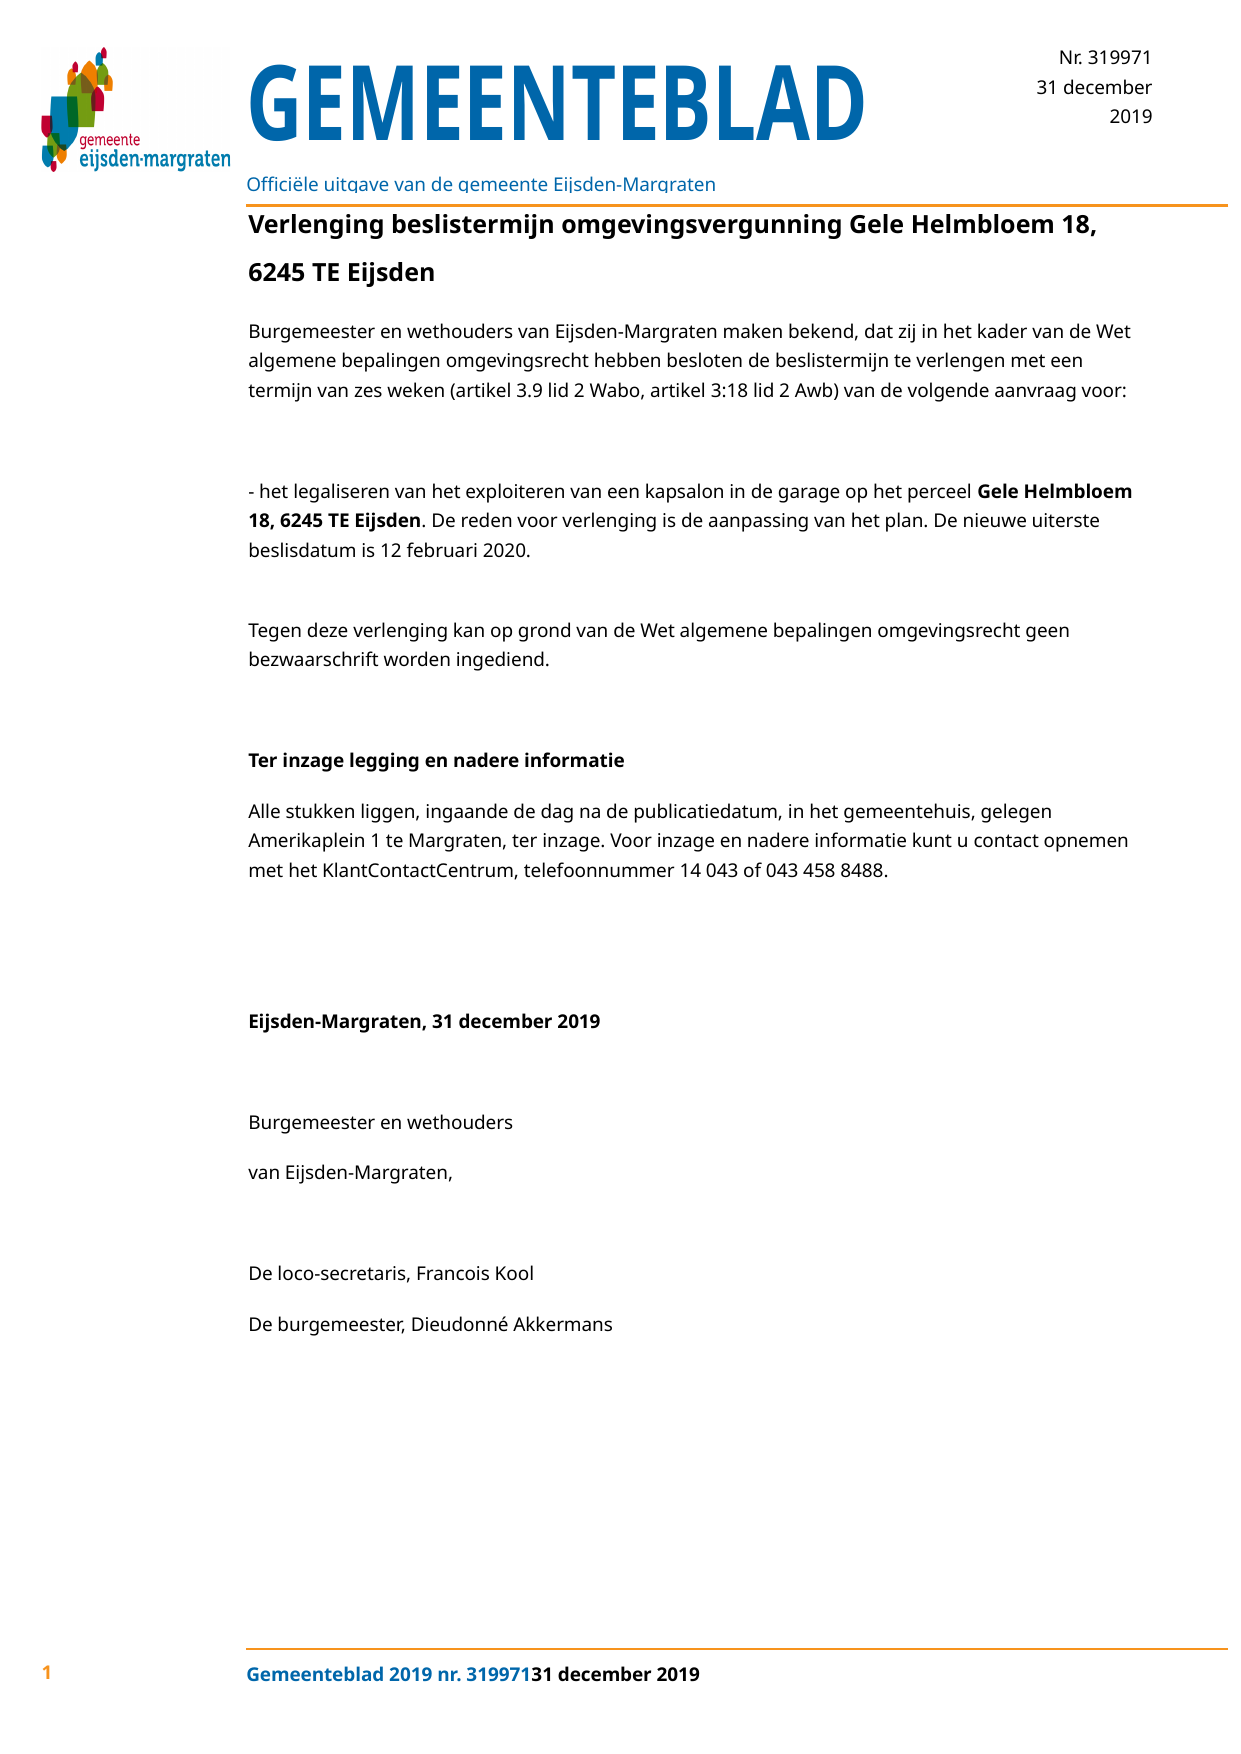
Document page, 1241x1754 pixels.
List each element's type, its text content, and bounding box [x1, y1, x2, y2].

text Alle stukken liggen, ingaande de dag na de publicatiedatum, in het gemeentehuis, gelegen Amerikaplein 1 te Margraten, ter inzage. Voor inzage en nadere informatie kunt u contact opnemen met het KlantContactCentrum, telefoonnummer 14 043 of 043 458 8488. [248, 798, 1152, 883]
text van Eijsden-Margraten, [248, 1159, 1152, 1185]
text Eijsden-Margraten, 31 december 2019 [248, 1008, 1152, 1034]
text - het legaliseren van het exploiteren van een kapsalon in de garage op het perceel Gele Helmbloem 18, 6245 TE Eijsden. De reden voor verlenging is de aanpassing van het plan. De nieuwe uiterste beslisdatum is 12 februari 2020. [248, 478, 1152, 563]
text Tegen deze verlenging kan op grond van de Wet algemene bepalingen omgevingsrecht geen bezwaarschrift worden ingediend. [248, 617, 1152, 672]
text Verlenging beslistermijn omgevingsvergunning Gele Helmbloem 18, 6245 TE Eijsden [248, 207, 1152, 288]
text De loco-secretaris, Francois Kool [248, 1260, 1152, 1286]
text Burgemeester en wethouders van Eijsden-Margraten maken bekend, dat zij in het kader van de Wet algemene bepalingen omgevingsrecht hebben besloten de beslistermijn te verlengen met een termijn van zes weken (artikel 3.9 lid 2 Wabo, artikel 3:18 lid 2 Awb) van de volgende aanvraag voor: [248, 318, 1152, 403]
text Ter inzage legging en nadere informatie [248, 747, 1152, 773]
picture [41, 47, 231, 172]
text Burgemeester en wethouders [248, 1109, 1152, 1135]
text De burgemeester, Dieudonné Akkermans [248, 1311, 1152, 1337]
